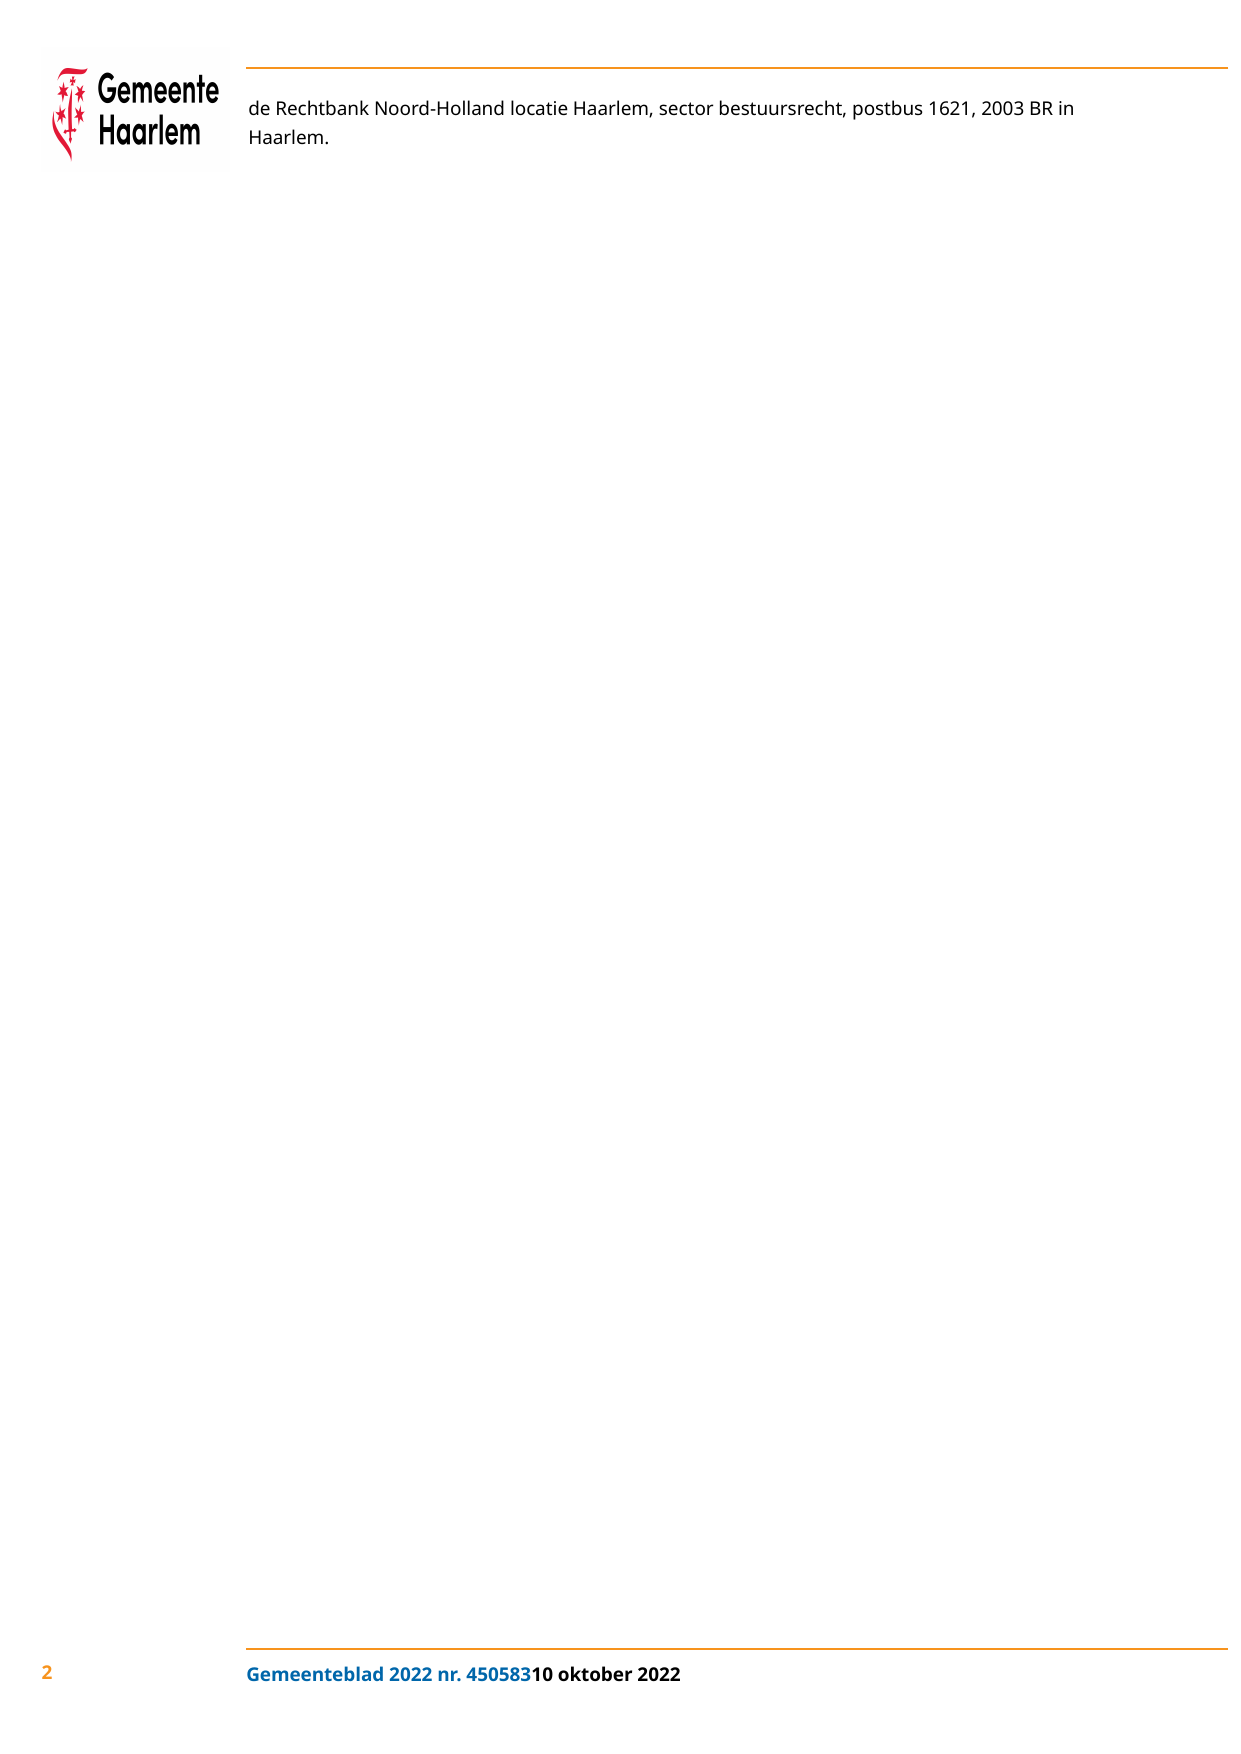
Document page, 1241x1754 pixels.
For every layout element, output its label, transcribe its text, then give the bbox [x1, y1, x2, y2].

picture [41, 47, 231, 172]
text de Rechtbank Noord-Holland locatie Haarlem, sector bestuursrecht, postbus 1621, 2003 BR in Haarlem. [248, 95, 1152, 150]
